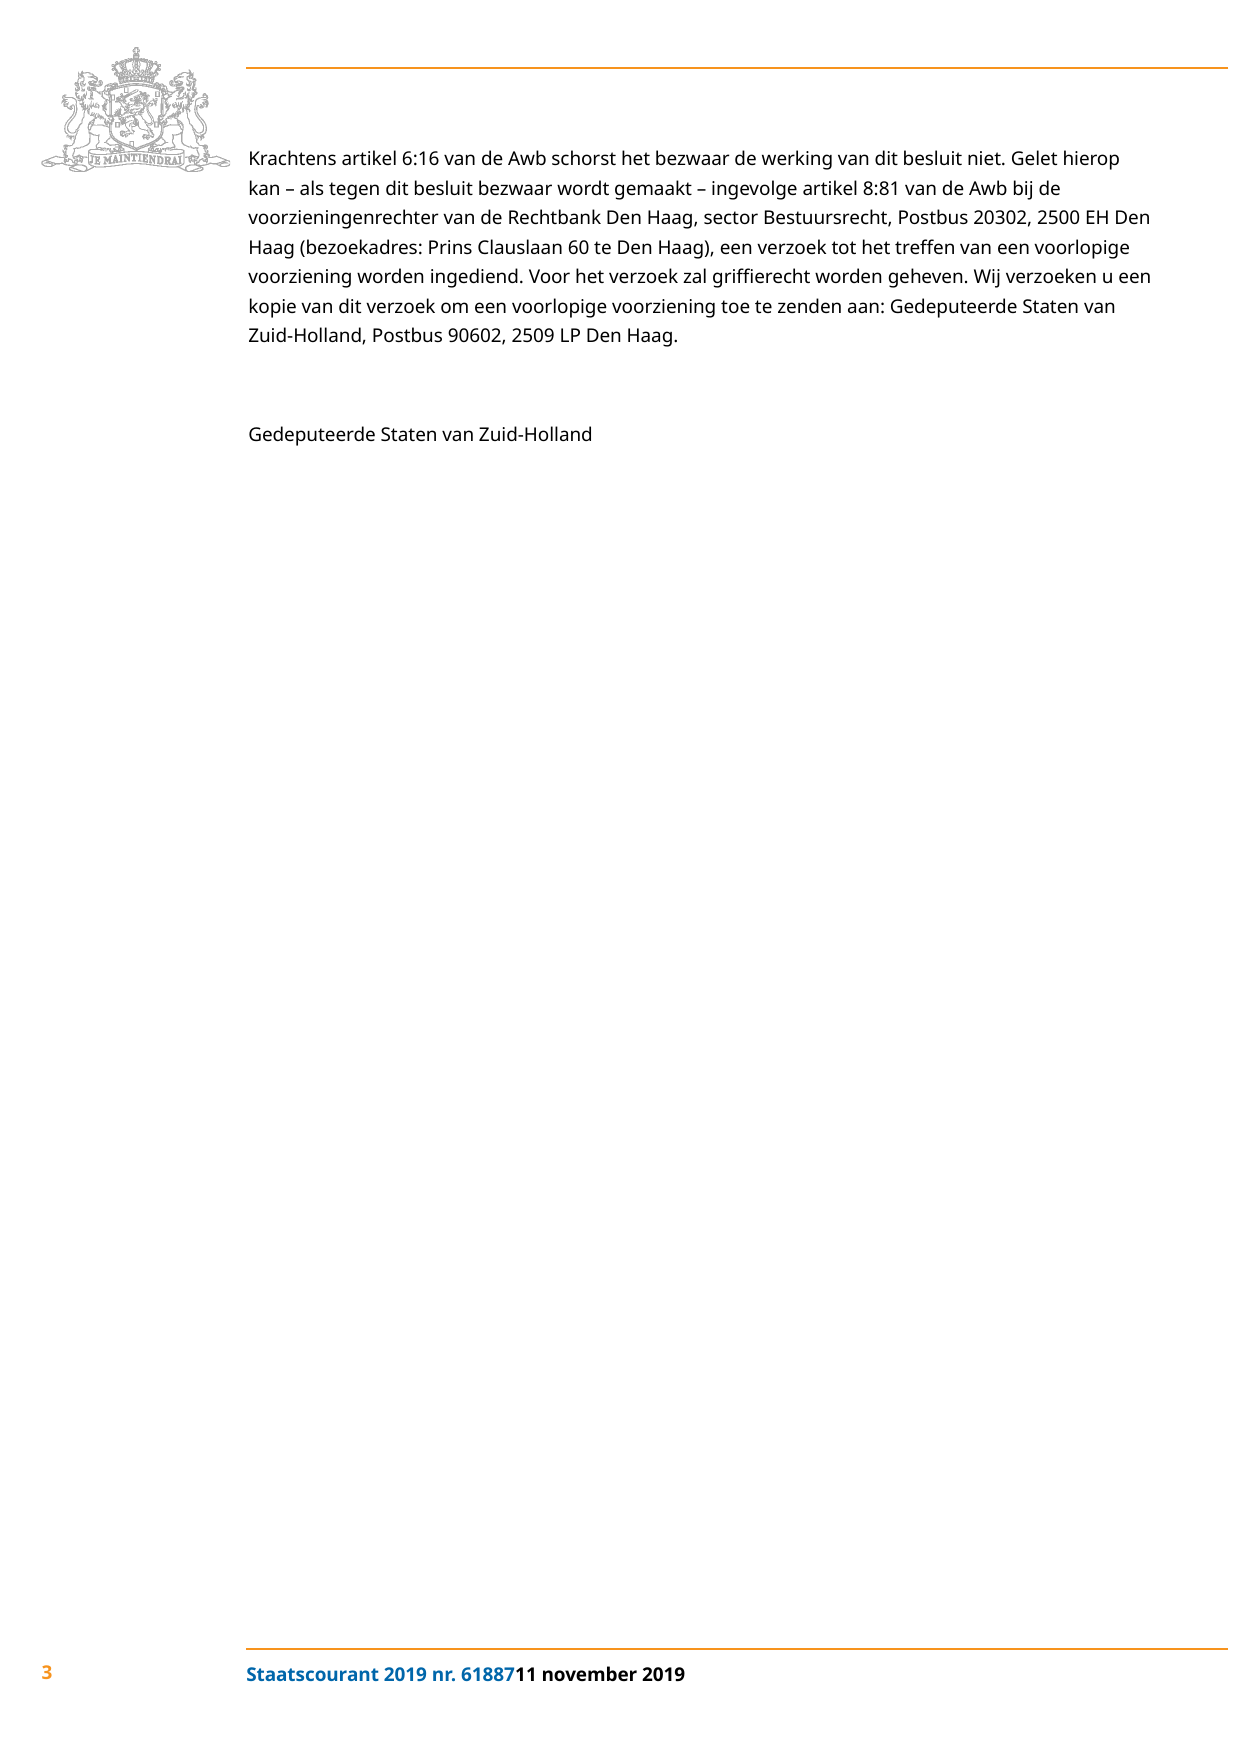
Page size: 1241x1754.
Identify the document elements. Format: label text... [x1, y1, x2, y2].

text Krachtens artikel 6:16 van de Awb schorst het bezwaar de werking van dit besluit niet. Gelet hierop kan – als tegen dit besluit bezwaar wordt gemaakt – ingevolge artikel 8:81 van de Awb bij de voorzieningenrechter van de Rechtbank Den Haag, sector Bestuursrecht, Postbus 20302, 2500 EH Den Haag (bezoekadres: Prins Clauslaan 60 te Den Haag), een verzoek tot het treffen van een voorlopige voorziening worden ingediend. Voor het verzoek zal griffierecht worden geheven. Wij verzoeken u een kopie van dit verzoek om een voorlopige voorziening toe te zenden aan: Gedeputeerde Staten van Zuid-Holland, Postbus 90602, 2509 LP Den Haag. [248, 145, 1152, 348]
picture [41, 47, 231, 172]
text Gedeputeerde Staten van Zuid-Holland [248, 421, 1152, 447]
